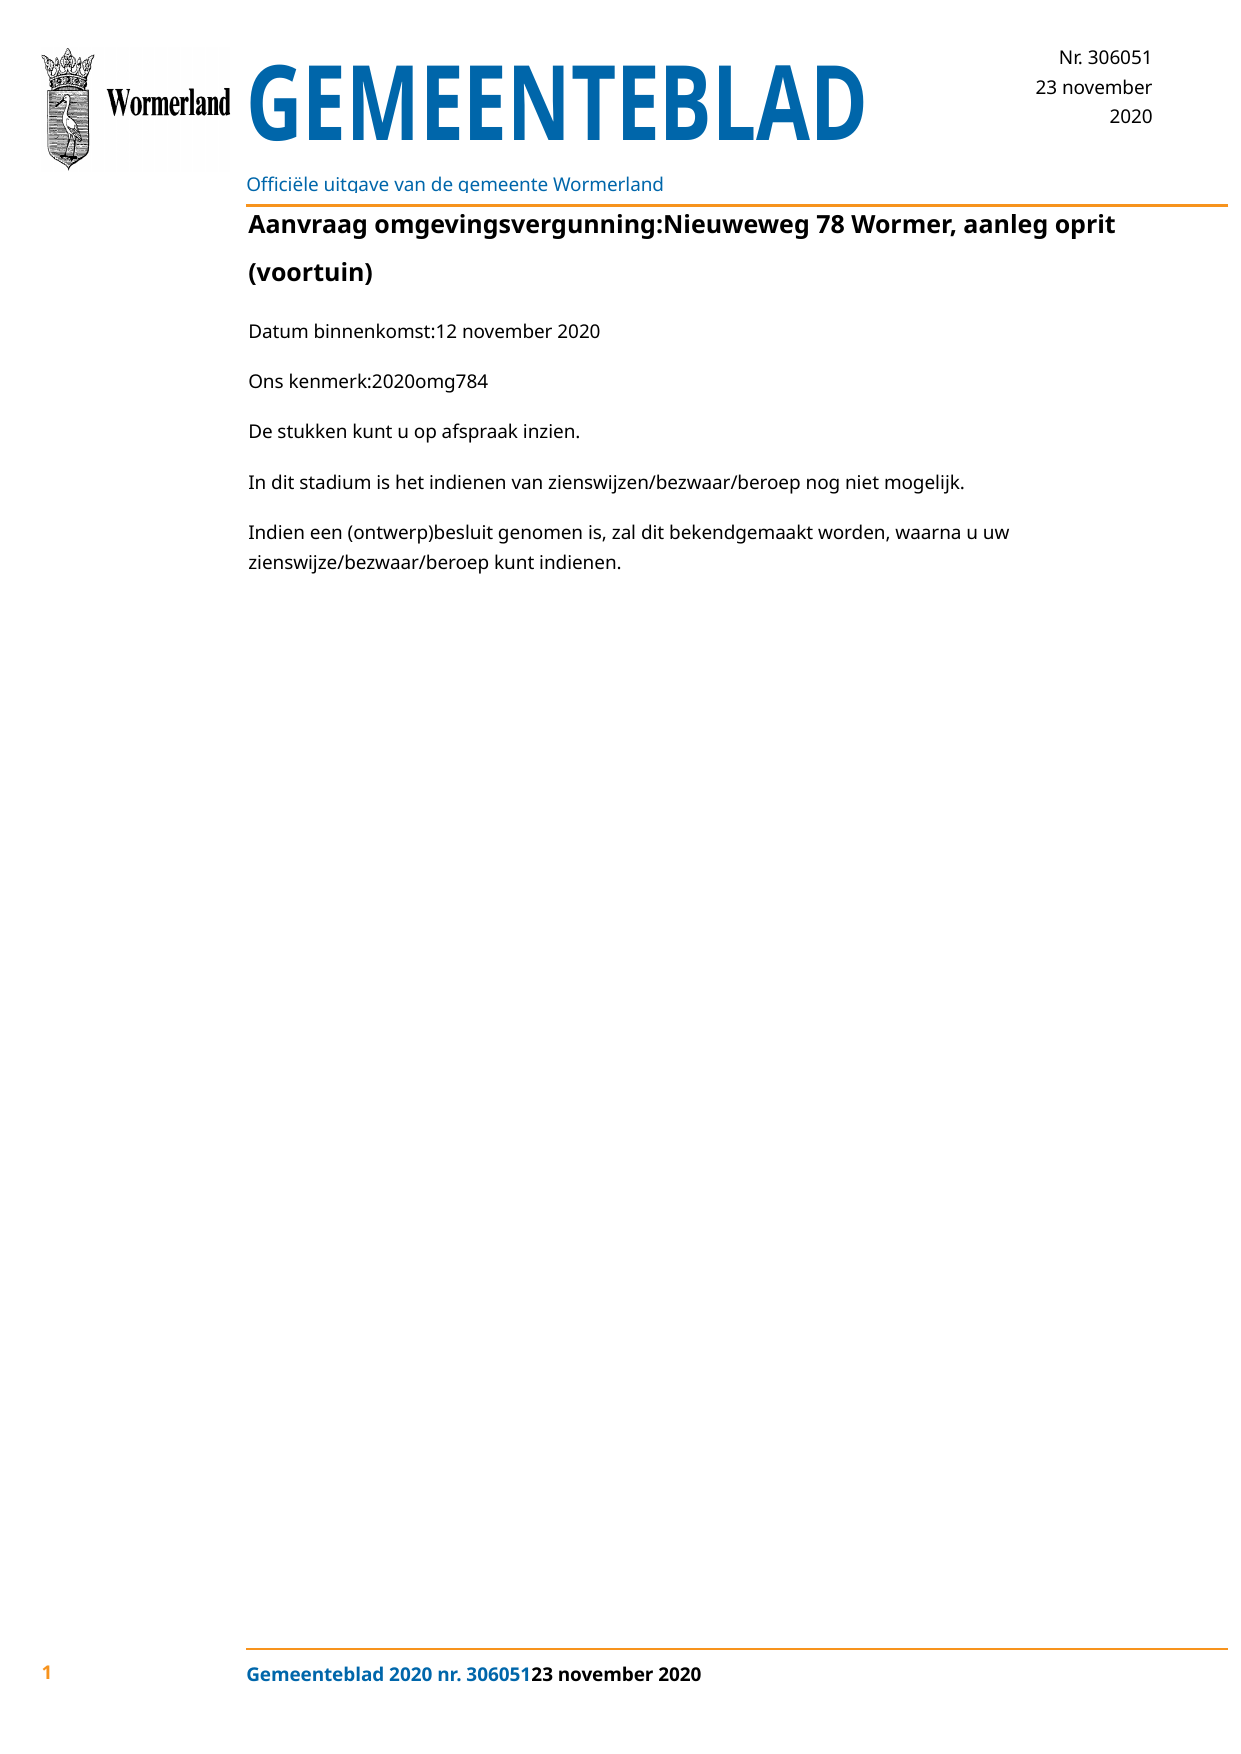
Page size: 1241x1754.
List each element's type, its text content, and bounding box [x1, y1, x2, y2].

text De stukken kunt u op afspraak inzien. [248, 419, 1152, 444]
picture [41, 47, 231, 172]
text Indien een (ontwerp)besluit genomen is, zal dit bekendgemaakt worden, waarna u uw zienswijze/bezwaar/beroep kunt indienen. [248, 519, 1152, 575]
text Ons kenmerk:2020omg784 [248, 368, 1152, 394]
text In dit stadium is het indienen van zienswijzen/bezwaar/beroep nog niet mogelijk. [248, 469, 1152, 495]
text Aanvraag omgevingsvergunning:Nieuweweg 78 Wormer, aanleg oprit (voortuin) [248, 207, 1152, 288]
text Datum binnenkomst:12 november 2020 [248, 318, 1152, 344]
